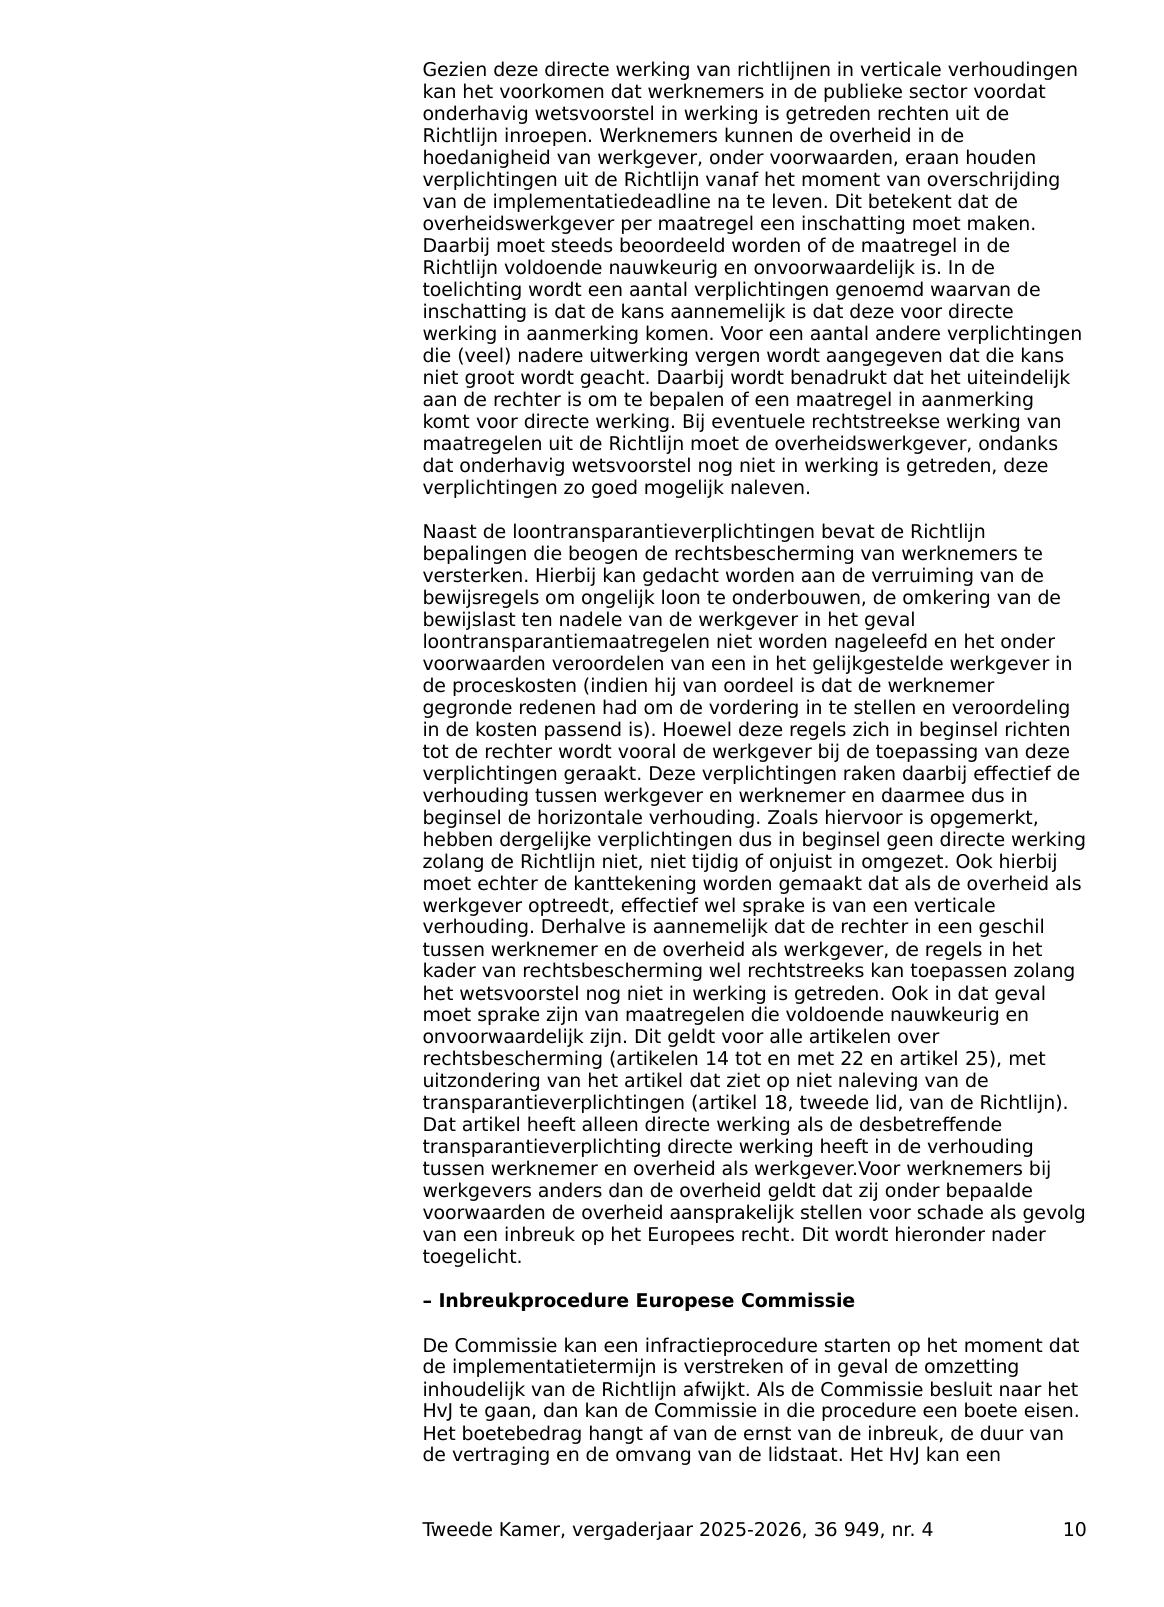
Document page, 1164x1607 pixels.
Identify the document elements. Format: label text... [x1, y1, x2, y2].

subtitle – Inbreukprocedure Europese Commissie [422, 1290, 1087, 1312]
text De Commissie kan een infractieprocedure starten op het moment dat de implementatietermijn is verstreken of in geval de omzetting inhoudelijk van de Richtlijn afwijkt. Als de Commissie besluit naar het HvJ te gaan, dan kan de Commissie in die procedure een boete eisen. Het boetebedrag hangt af van de ernst van de inbreuk, de duur van de vertraging en de omvang van de lidstaat. Het HvJ kan een [422, 1334, 1087, 1466]
text Naast de loontransparantieverplichtingen bevat de Richtlijn bepalingen die beogen de rechtsbescherming van werknemers te versterken. Hierbij kan gedacht worden aan de verruiming van de bewijsregels om ongelijk loon te onderbouwen, de omkering van de bewijslast ten nadele van de werkgever in het geval loontransparantiemaatregelen niet worden nageleefd en het onder voorwaarden veroordelen van een in het gelijkgestelde werkgever in de proceskosten (indien hij van oordeel is dat de werknemer gegronde redenen had om de vordering in te stellen en veroordeling in de kosten passend is). Hoewel deze regels zich in beginsel richten tot de rechter wordt vooral de werkgever bij de toepassing van deze verplichtingen geraakt. Deze verplichtingen raken daarbij effectief de verhouding tussen werkgever en werknemer en daarmee dus in beginsel de horizontale verhouding. Zoals hiervoor is opgemerkt, hebben dergelijke verplichtingen dus in beginsel geen directe werking zolang de Richtlijn niet, niet tijdig of onjuist in omgezet. Ook hierbij moet echter de kanttekening worden gemaakt dat als de overheid als werkgever optreedt, effectief wel sprake is van een verticale verhouding. Derhalve is aannemelijk dat de rechter in een geschil tussen werknemer en de overheid als werkgever, de regels in het kader van rechtsbescherming wel rechtstreeks kan toepassen zolang het wetsvoorstel nog niet in werking is getreden. Ook in dat geval moet sprake zijn van maatregelen die voldoende nauwkeurig en onvoorwaardelijk zijn. Dit geldt voor alle artikelen over rechtsbescherming (artikelen 14 tot en met 22 en artikel 25), met uitzondering van het artikel dat ziet op niet naleving van de transparantieverplichtingen (artikel 18, tweede lid, van de Richtlijn). Dat artikel heeft alleen directe werking als de desbetreffende transparantieverplichting directe werking heeft in de verhouding tussen werknemer en overheid als werkgever.Voor werknemers bij werkgevers anders dan de overheid geldt dat zij onder bepaalde voorwaarden de overheid aansprakelijk stellen voor schade als gevolg van een inbreuk op het Europees recht. Dit wordt hieronder nader toegelicht. [422, 521, 1087, 1268]
text Gezien deze directe werking van richtlijnen in verticale verhoudingen kan het voorkomen dat werknemers in de publieke sector voordat onderhavig wetsvoorstel in werking is getreden rechten uit de Richtlijn inroepen. Werknemers kunnen de overheid in de hoedanigheid van werkgever, onder voorwaarden, eraan houden verplichtingen uit de Richtlijn vanaf het moment van overschrijding van de implementatiedeadline na te leven. Dit betekent dat de overheidswerkgever per maatregel een inschatting moet maken. Daarbij moet steeds beoordeeld worden of de maatregel in de Richtlijn voldoende nauwkeurig en onvoorwaardelijk is. In de toelichting wordt een aantal verplichtingen genoemd waarvan de inschatting is dat de kans aannemelijk is dat deze voor directe werking in aanmerking komen. Voor een aantal andere verplichtingen die (veel) nadere uitwerking vergen wordt aangegeven dat die kans niet groot wordt geacht. Daarbij wordt benadrukt dat het uiteindelijk aan de rechter is om te bepalen of een maatregel in aanmerking komt voor directe werking. Bij eventuele rechtstreekse werking van maatregelen uit de Richtlijn moet de overheidswerkgever, ondanks dat onderhavig wetsvoorstel nog niet in werking is getreden, deze verplichtingen zo goed mogelijk naleven. [422, 59, 1087, 499]
